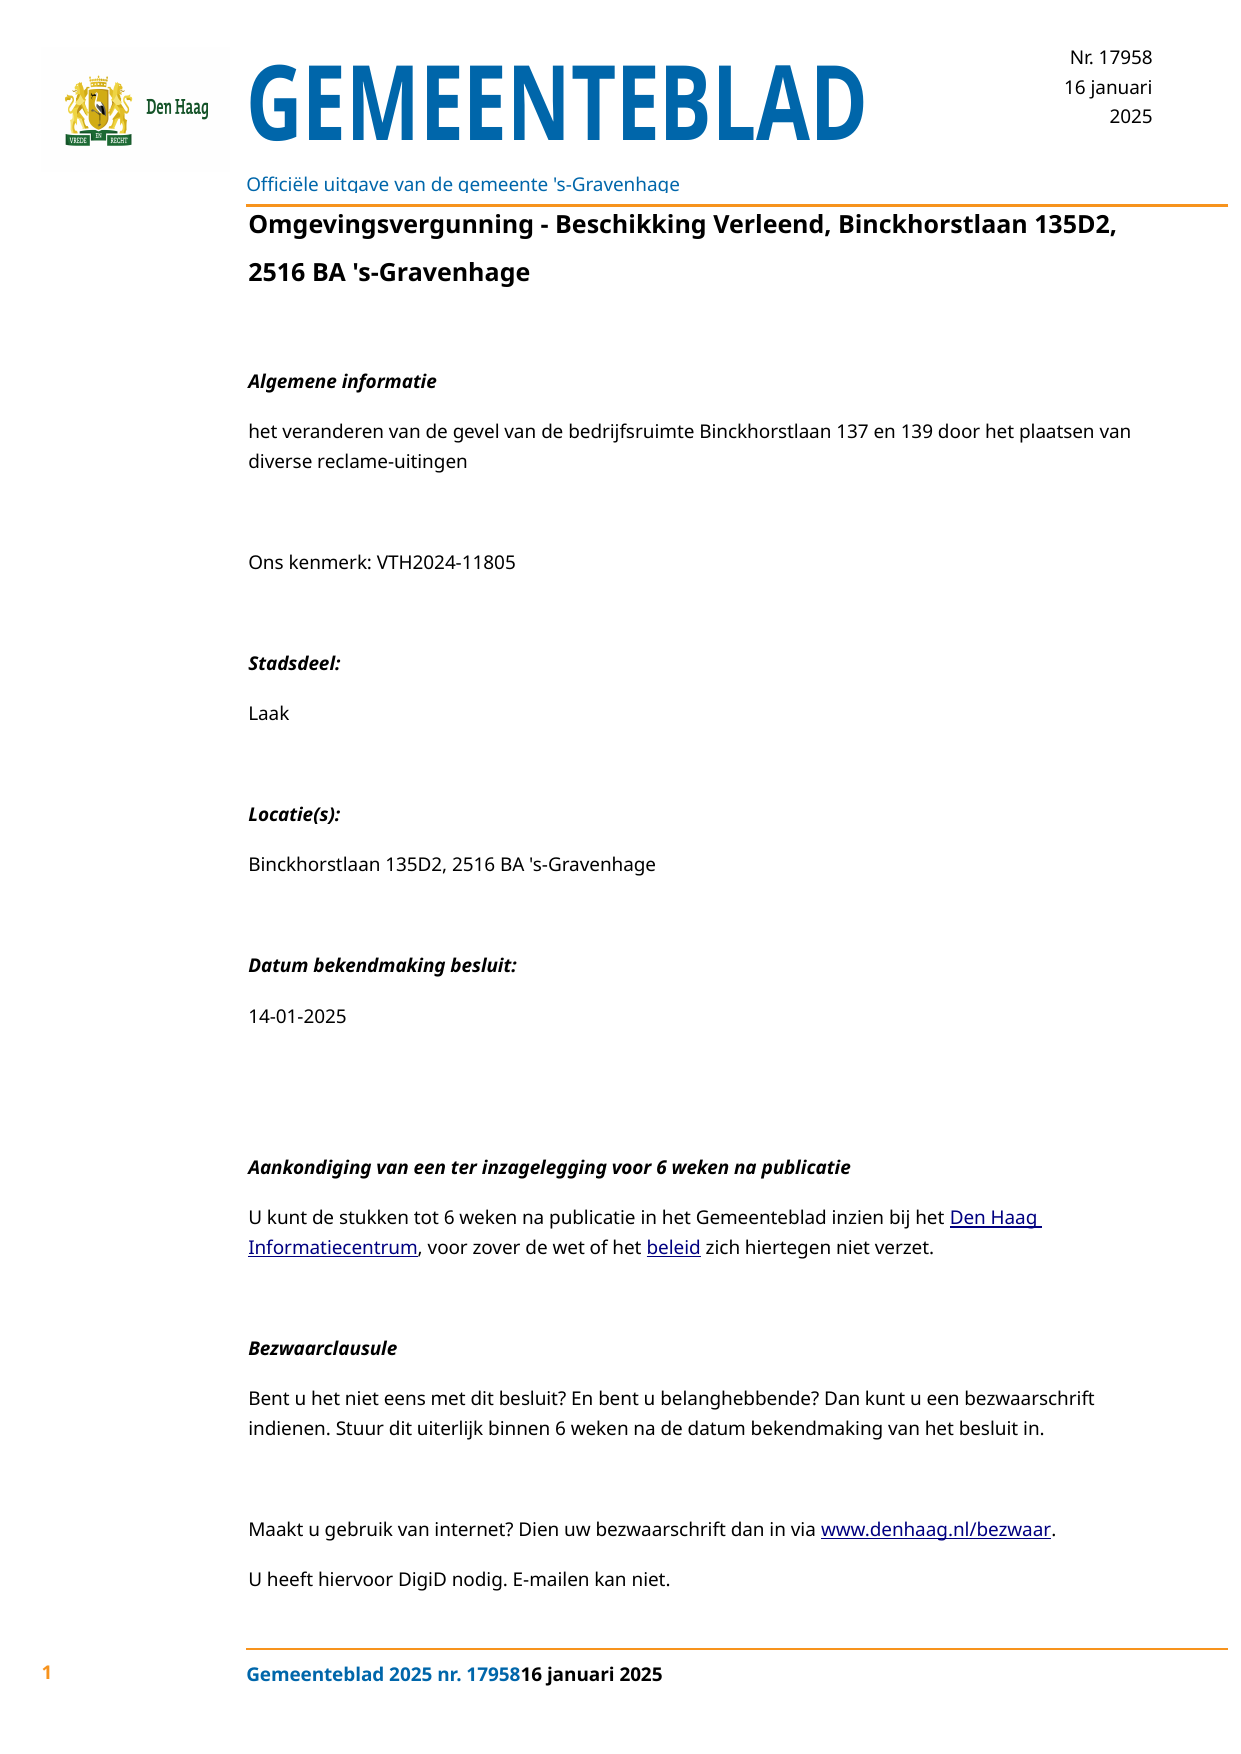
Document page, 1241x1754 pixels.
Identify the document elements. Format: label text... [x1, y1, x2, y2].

text U kunt de stukken tot 6 weken na publicatie in het Gemeenteblad inzien bij het Den Haag Informatiecentrum, voor zover de wet of het beleid zich hiertegen niet verzet. [248, 1204, 1152, 1260]
text Bent u het niet eens met dit besluit? En bent u belanghebbende? Dan kunt u een bezwaarschrift indienen. Stuur dit uiterlijk binnen 6 weken na de datum bekendmaking van het besluit in. [248, 1385, 1152, 1441]
text Stadsdeel: [248, 650, 1152, 676]
text Binckhorstlaan 135D2, 2516 BA 's-Gravenhage [248, 852, 1152, 877]
text Laak [248, 700, 1152, 726]
text 14-01-2025 [248, 1003, 1152, 1029]
text U heeft hiervoor DigiD nodig. E-mailen kan niet. [248, 1566, 1152, 1592]
text Aankondiging van een ter inzagelegging voor 6 weken na publicatie [248, 1154, 1152, 1180]
text Algemene informatie [248, 368, 1152, 394]
text Ons kenmerk: VTH2024-11805 [248, 549, 1152, 575]
text Omgevingsvergunning - Beschikking Verleend, Binckhorstlaan 135D2, 2516 BA 's-Gravenhage [248, 207, 1152, 288]
text Datum bekendmaking besluit: [248, 952, 1152, 978]
text het veranderen van de gevel van de bedrijfsruimte Binckhorstlaan 137 en 139 door het plaatsen van diverse reclame-uitingen [248, 419, 1152, 474]
picture [41, 47, 231, 172]
text Maakt u gebruik van internet? Dien uw bezwaarschrift dan in via www.denhaag.nl/bezwaar. [248, 1516, 1152, 1542]
text Bezwaarclausule [248, 1335, 1152, 1361]
text Locatie(s): [248, 801, 1152, 827]
